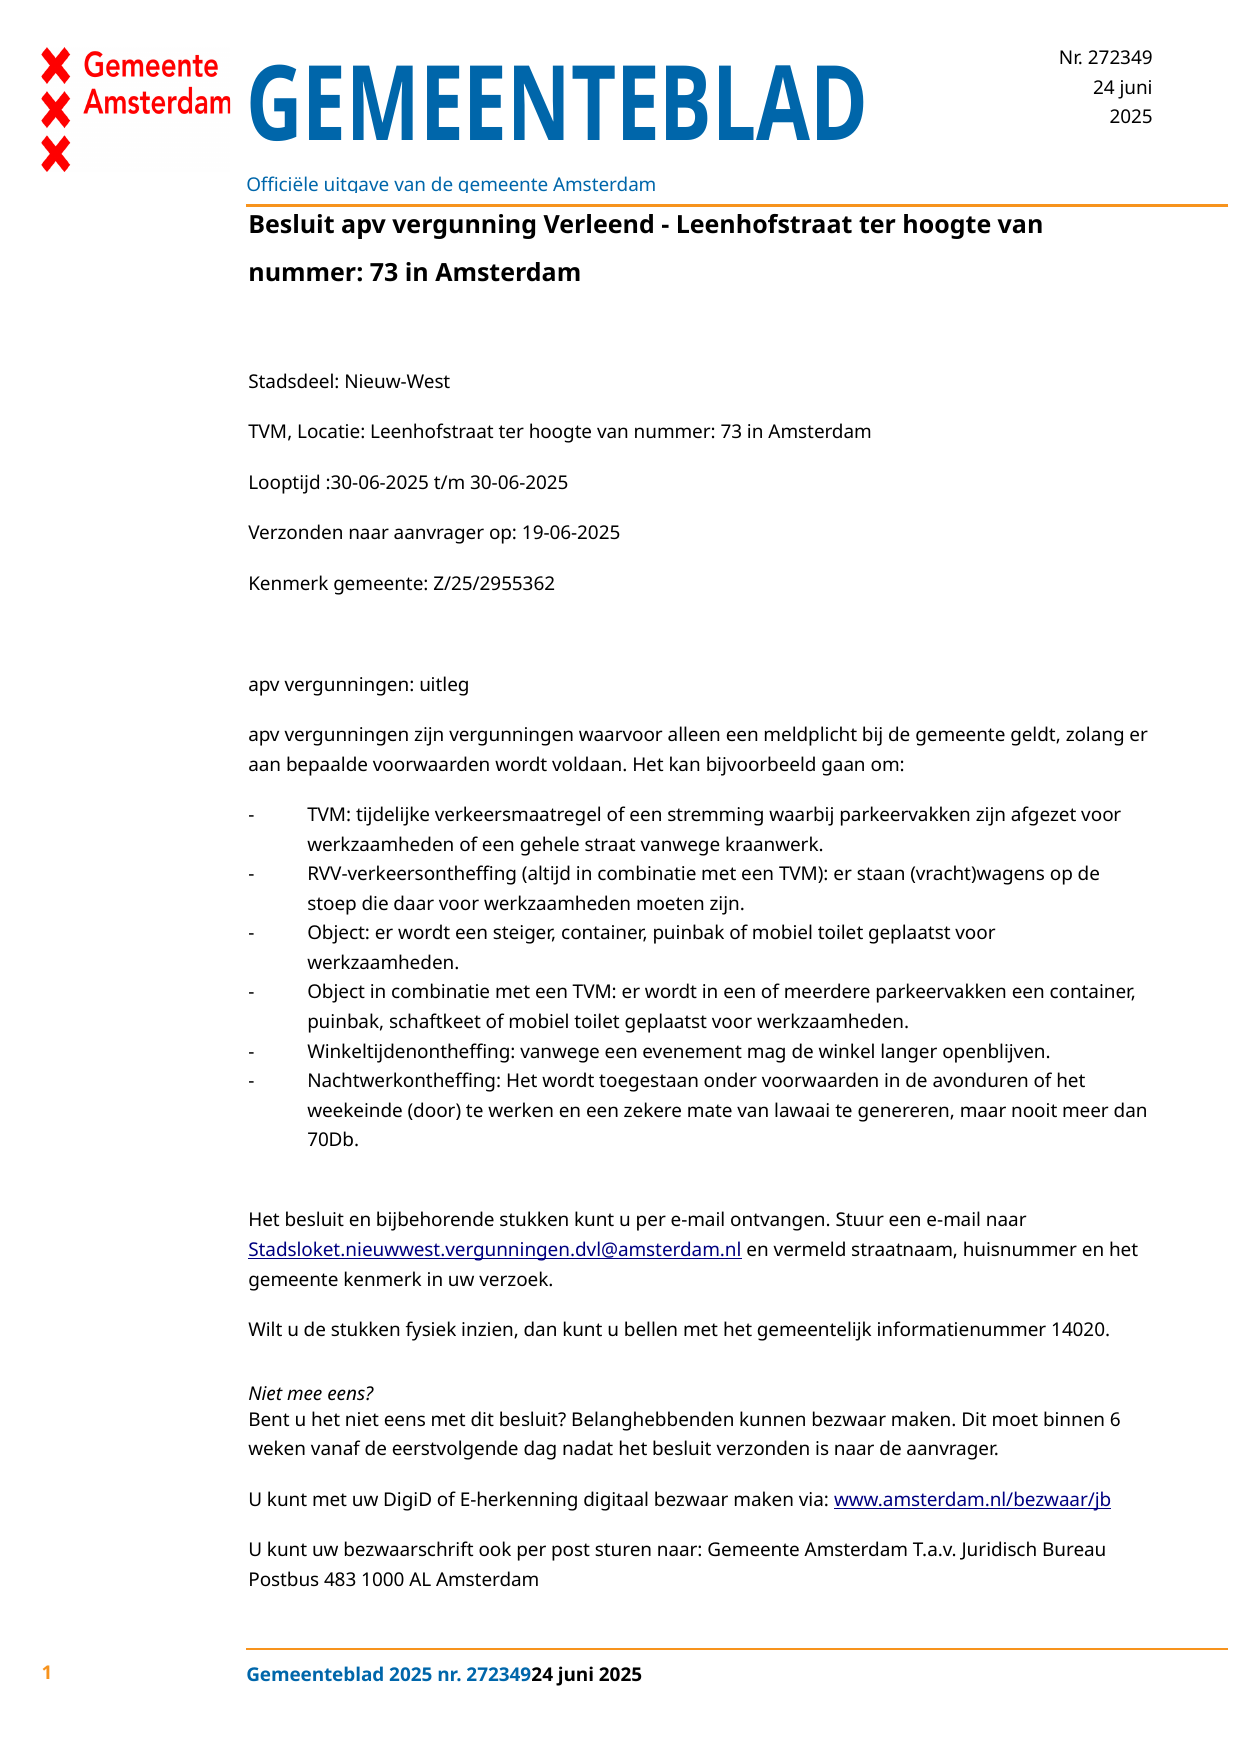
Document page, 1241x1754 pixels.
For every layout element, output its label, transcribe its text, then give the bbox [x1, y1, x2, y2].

text Besluit apv vergunning Verleend - Leenhofstraat ter hoogte van nummer: 73 in Amsterdam [248, 207, 1152, 288]
list Object: er wordt een steiger, container, puinbak of mobiel toilet geplaatst voor werkzaamheden. [248, 919, 1152, 975]
text apv vergunningen: uitleg [248, 671, 1152, 697]
text TVM, Locatie: Leenhofstraat ter hoogte van nummer: 73 in Amsterdam [248, 419, 1152, 444]
text Kenmerk gemeente: Z/25/2955362 [248, 570, 1152, 596]
picture [41, 47, 231, 172]
list RVV-verkeersontheffing (altijd in combinatie met een TVM): er staan (vracht)wagens op de stoep die daar voor werkzaamheden moeten zijn. [248, 860, 1152, 916]
list Winkeltijdenontheffing: vanwege een evenement mag de winkel langer openblijven. [248, 1038, 1152, 1064]
list Nachtwerkontheffing: Het wordt toegestaan onder voorwaarden in de avonduren of het weekeinde (door) te werken en een zekere mate van lawaai te genereren, maar nooit meer dan 70Db. [248, 1067, 1152, 1152]
text Looptijd :30-06-2025 t/m 30-06-2025 [248, 469, 1152, 495]
text U kunt uw bezwaarschrift ook per post sturen naar: Gemeente Amsterdam T.a.v. Juridisch Bureau Postbus 483 1000 AL Amsterdam [248, 1536, 1152, 1592]
list Object in combinatie met een TVM: er wordt in een of meerdere parkeervakken een container, puinbak, schaftkeet of mobiel toilet geplaatst voor werkzaamheden. [248, 979, 1152, 1034]
text Niet mee eens? [248, 1380, 1152, 1406]
text Stadsdeel: Nieuw-West [248, 368, 1152, 394]
text Bent u het niet eens met dit besluit? Belanghebbenden kunnen bezwaar maken. Dit moet binnen 6 weken vanaf de eerstvolgende dag nadat het besluit verzonden is naar de aanvrager. [248, 1406, 1152, 1461]
text Wilt u de stukken fysiek inzien, dan kunt u bellen met het gemeentelijk informatienummer 14020. [248, 1316, 1152, 1342]
text apv vergunningen zijn vergunningen waarvoor alleen een meldplicht bij de gemeente geldt, zolang er aan bepaalde voorwaarden wordt voldaan. Het kan bijvoorbeeld gaan om: [248, 721, 1152, 777]
text Verzonden naar aanvrager op: 19-06-2025 [248, 519, 1152, 545]
text U kunt met uw DigiD of E-herkenning digitaal bezwaar maken via: www.amsterdam.nl/bezwaar/jb [248, 1486, 1152, 1512]
list TVM: tijdelijke verkeersmaatregel of een stremming waarbij parkeervakken zijn afgezet voor werkzaamheden of een gehele straat vanwege kraanwerk. [248, 801, 1152, 857]
text Het besluit en bijbehorende stukken kunt u per e-mail ontvangen. Stuur een e-mail naar Stadsloket.nieuwwest.vergunningen.dvl@amsterdam.nl en vermeld straatnaam, huisnummer en het gemeente kenmerk in uw verzoek. [248, 1207, 1152, 1292]
